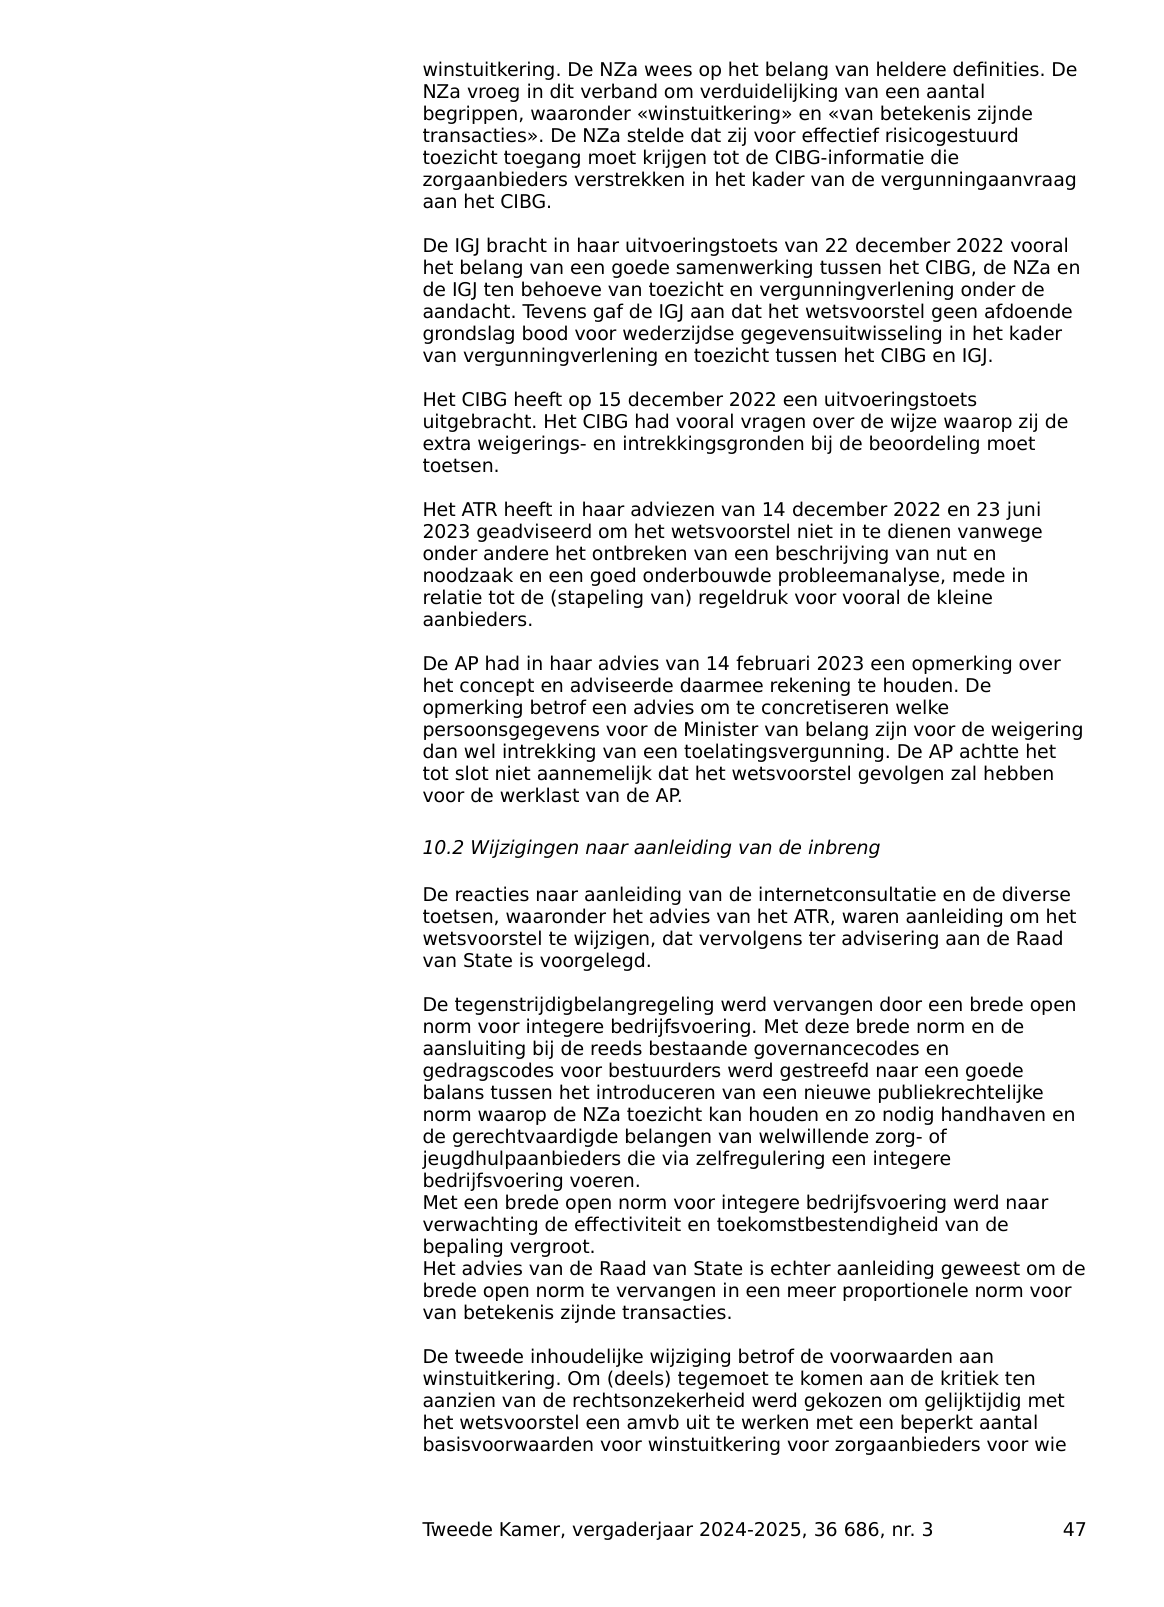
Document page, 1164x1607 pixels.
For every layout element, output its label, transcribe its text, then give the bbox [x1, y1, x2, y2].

text De tweede inhoudelijke wijziging betrof de voorwaarden aan winstuitkering. Om (deels) tegemoet te komen aan de kritiek ten aanzien van de rechtsonzekerheid werd gekozen om gelijktijdig met het wetsvoorstel een amvb uit te werken met een beperkt aantal basisvoorwaarden voor winstuitkering voor zorgaanbieders voor wie [422, 1346, 1087, 1456]
text De AP had in haar advies van 14 februari 2023 een opmerking over het concept en adviseerde daarmee rekening te houden. De opmerking betrof een advies om te concretiseren welke persoonsgegevens voor de Minister van belang zijn voor de weigering dan wel intrekking van een toelatingsvergunning. De AP achtte het tot slot niet aannemelijk dat het wetsvoorstel gevolgen zal hebben voor de werklast van de AP. [422, 653, 1087, 807]
text De reacties naar aanleiding van de internetconsultatie en de diverse toetsen, waaronder het advies van het ATR, waren aanleiding om het wetsvoorstel te wijzigen, dat vervolgens ter advisering aan de Raad van State is voorgelegd. [422, 884, 1087, 972]
text Het ATR heeft in haar adviezen van 14 december 2022 en 23 juni 2023 geadviseerd om het wetsvoorstel niet in te dienen vanwege onder andere het ontbreken van een beschrijving van nut en noodzaak en een goed onderbouwde probleemanalyse, mede in relatie tot de (stapeling van) regeldruk voor vooral de kleine aanbieders. [422, 499, 1087, 631]
text Het CIBG heeft op 15 december 2022 een uitvoeringstoets uitgebracht. Het CIBG had vooral vragen over de wijze waarop zij de extra weigerings- en intrekkingsgronden bij de beoordeling moet toetsen. [422, 389, 1087, 477]
subtitle 10.2 Wijzigingen naar aanleiding van de inbreng [422, 837, 1087, 859]
text De IGJ bracht in haar uitvoeringstoets van 22 december 2022 vooral het belang van een goede samenwerking tussen het CIBG, de NZa en de IGJ ten behoeve van toezicht en vergunningverlening onder de aandacht. Tevens gaf de IGJ aan dat het wetsvoorstel geen afdoende grondslag bood voor wederzijdse gegevensuitwisseling in het kader van vergunningverlening en toezicht tussen het CIBG en IGJ. [422, 235, 1087, 367]
text Met een brede open norm voor integere bedrijfsvoering werd naar verwachting de effectiviteit en toekomstbestendigheid van de bepaling vergroot. [422, 1192, 1087, 1258]
text De tegenstrijdigbelangregeling werd vervangen door een brede open norm voor integere bedrijfsvoering. Met deze brede norm en de aansluiting bij de reeds bestaande governancecodes en gedragscodes voor bestuurders werd gestreefd naar een goede balans tussen het introduceren van een nieuwe publiekrechtelijke norm waarop de NZa toezicht kan houden en zo nodig handhaven en de gerechtvaardigde belangen van welwillende zorg- of jeugdhulpaanbieders die via zelfregulering een integere bedrijfsvoering voeren. [422, 994, 1087, 1192]
text Het advies van de Raad van State is echter aanleiding geweest om de brede open norm te vervangen in een meer proportionele norm voor van betekenis zijnde transacties. [422, 1258, 1087, 1324]
text winstuitkering. De NZa wees op het belang van heldere definities. De NZa vroeg in dit verband om verduidelijking van een aantal begrippen, waaronder «winstuitkering» en «van betekenis zijnde transacties». De NZa stelde dat zij voor effectief risicogestuurd toezicht toegang moet krijgen tot de CIBG-informatie die zorgaanbieders verstrekken in het kader van de vergunningaanvraag aan het CIBG. [422, 59, 1087, 213]
